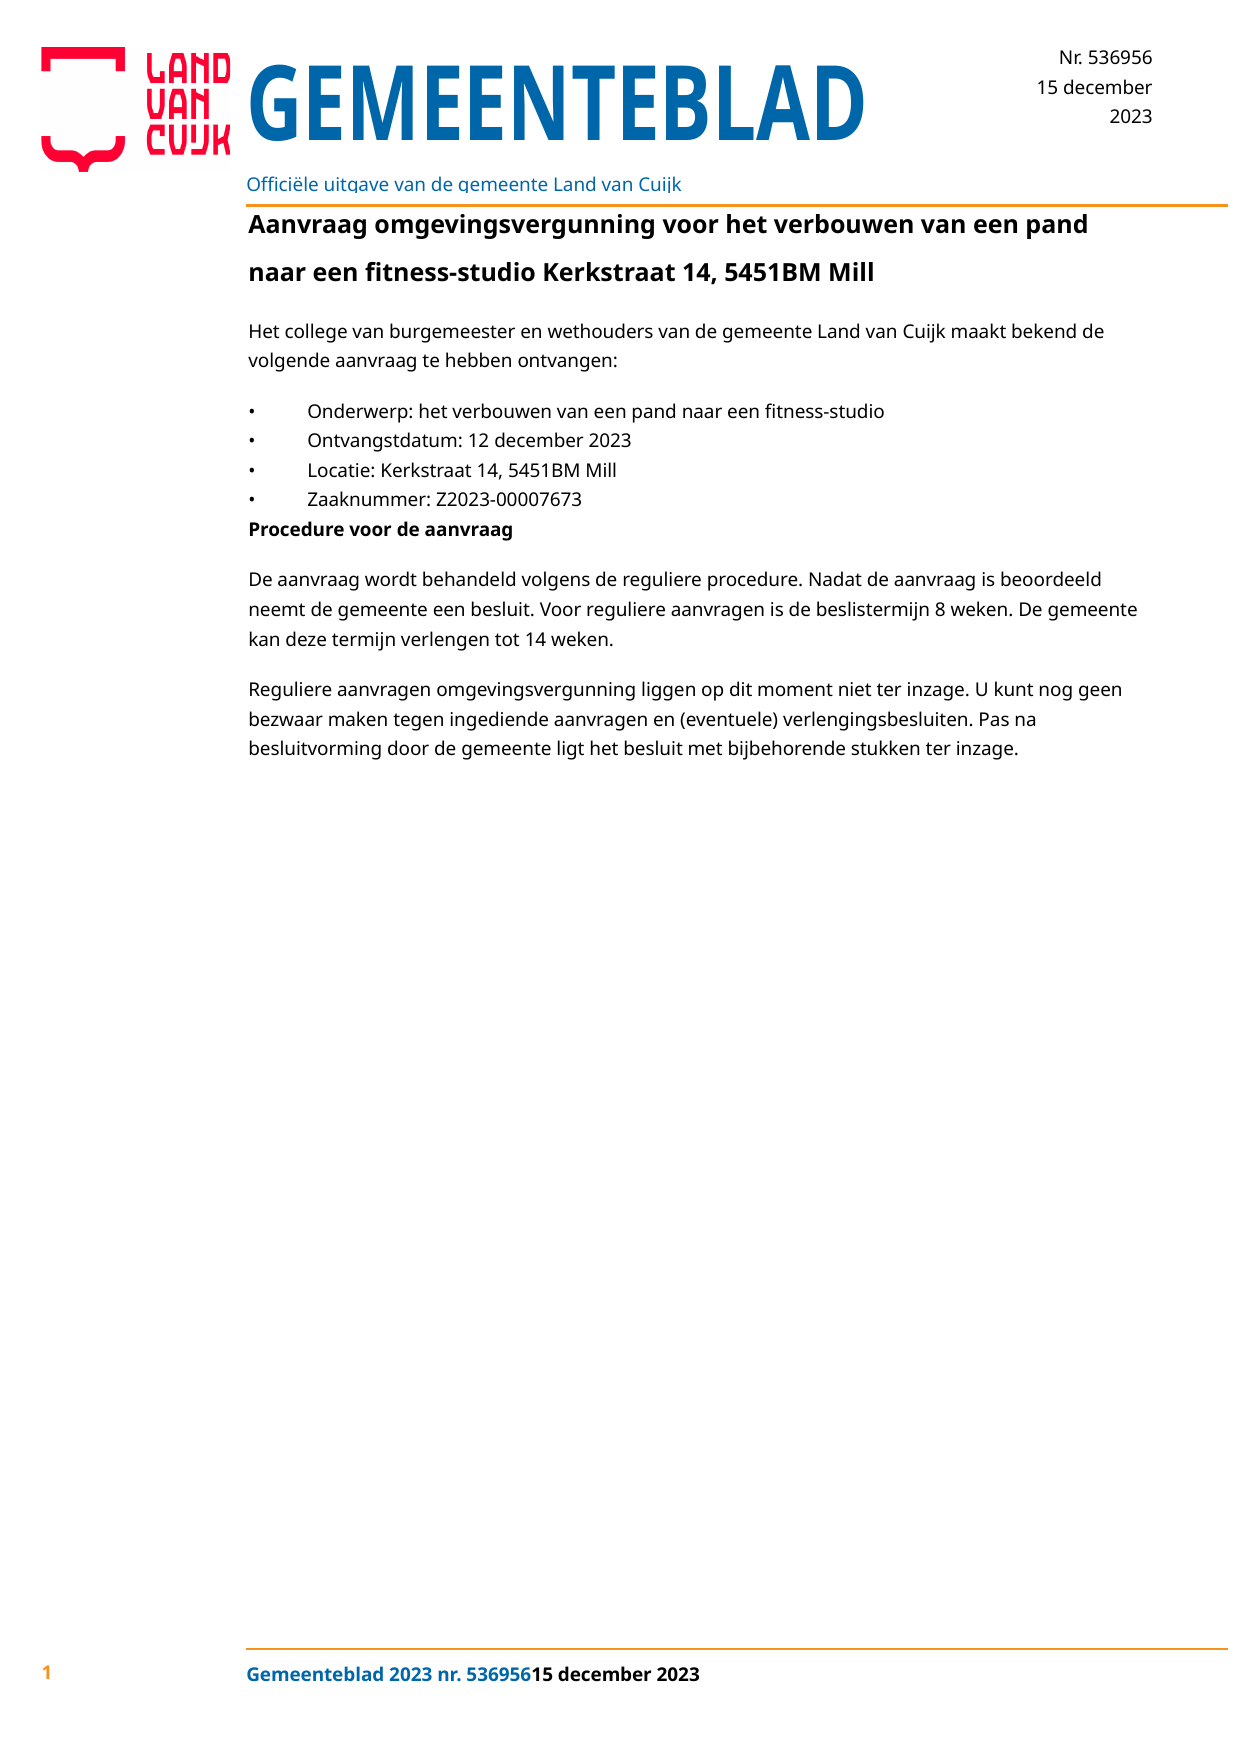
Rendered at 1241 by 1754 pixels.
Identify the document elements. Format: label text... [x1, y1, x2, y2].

list Zaaknummer: Z2023-00007673 [248, 487, 1152, 512]
list Ontvangstdatum: 12 december 2023 [248, 427, 1152, 453]
text De aanvraag wordt behandeld volgens de reguliere procedure. Nadat de aanvraag is beoordeeld neemt de gemeente een besluit. Voor reguliere aanvragen is de beslistermijn 8 weken. De gemeente kan deze termijn verlengen tot 14 weken. [248, 567, 1152, 652]
text Het college van burgemeester en wethouders van de gemeente Land van Cuijk maakt bekend de volgende aanvraag te hebben ontvangen: [248, 318, 1152, 373]
list Onderwerp: het verbouwen van een pand naar een fitness-studio [248, 398, 1152, 424]
text Aanvraag omgevingsvergunning voor het verbouwen van een pand naar een fitness-studio Kerkstraat 14, 5451BM Mill [248, 207, 1152, 288]
text Reguliere aanvragen omgevingsvergunning liggen op dit moment niet ter inzage. U kunt nog geen bezwaar maken tegen ingediende aanvragen en (eventuele) verlengingsbesluiten. Pas na besluitvorming door de gemeente ligt het besluit met bijbehorende stukken ter inzage. [248, 676, 1152, 761]
list Locatie: Kerkstraat 14, 5451BM Mill [248, 457, 1152, 483]
picture [41, 47, 231, 172]
text Procedure voor de aanvraag [248, 516, 1152, 542]
